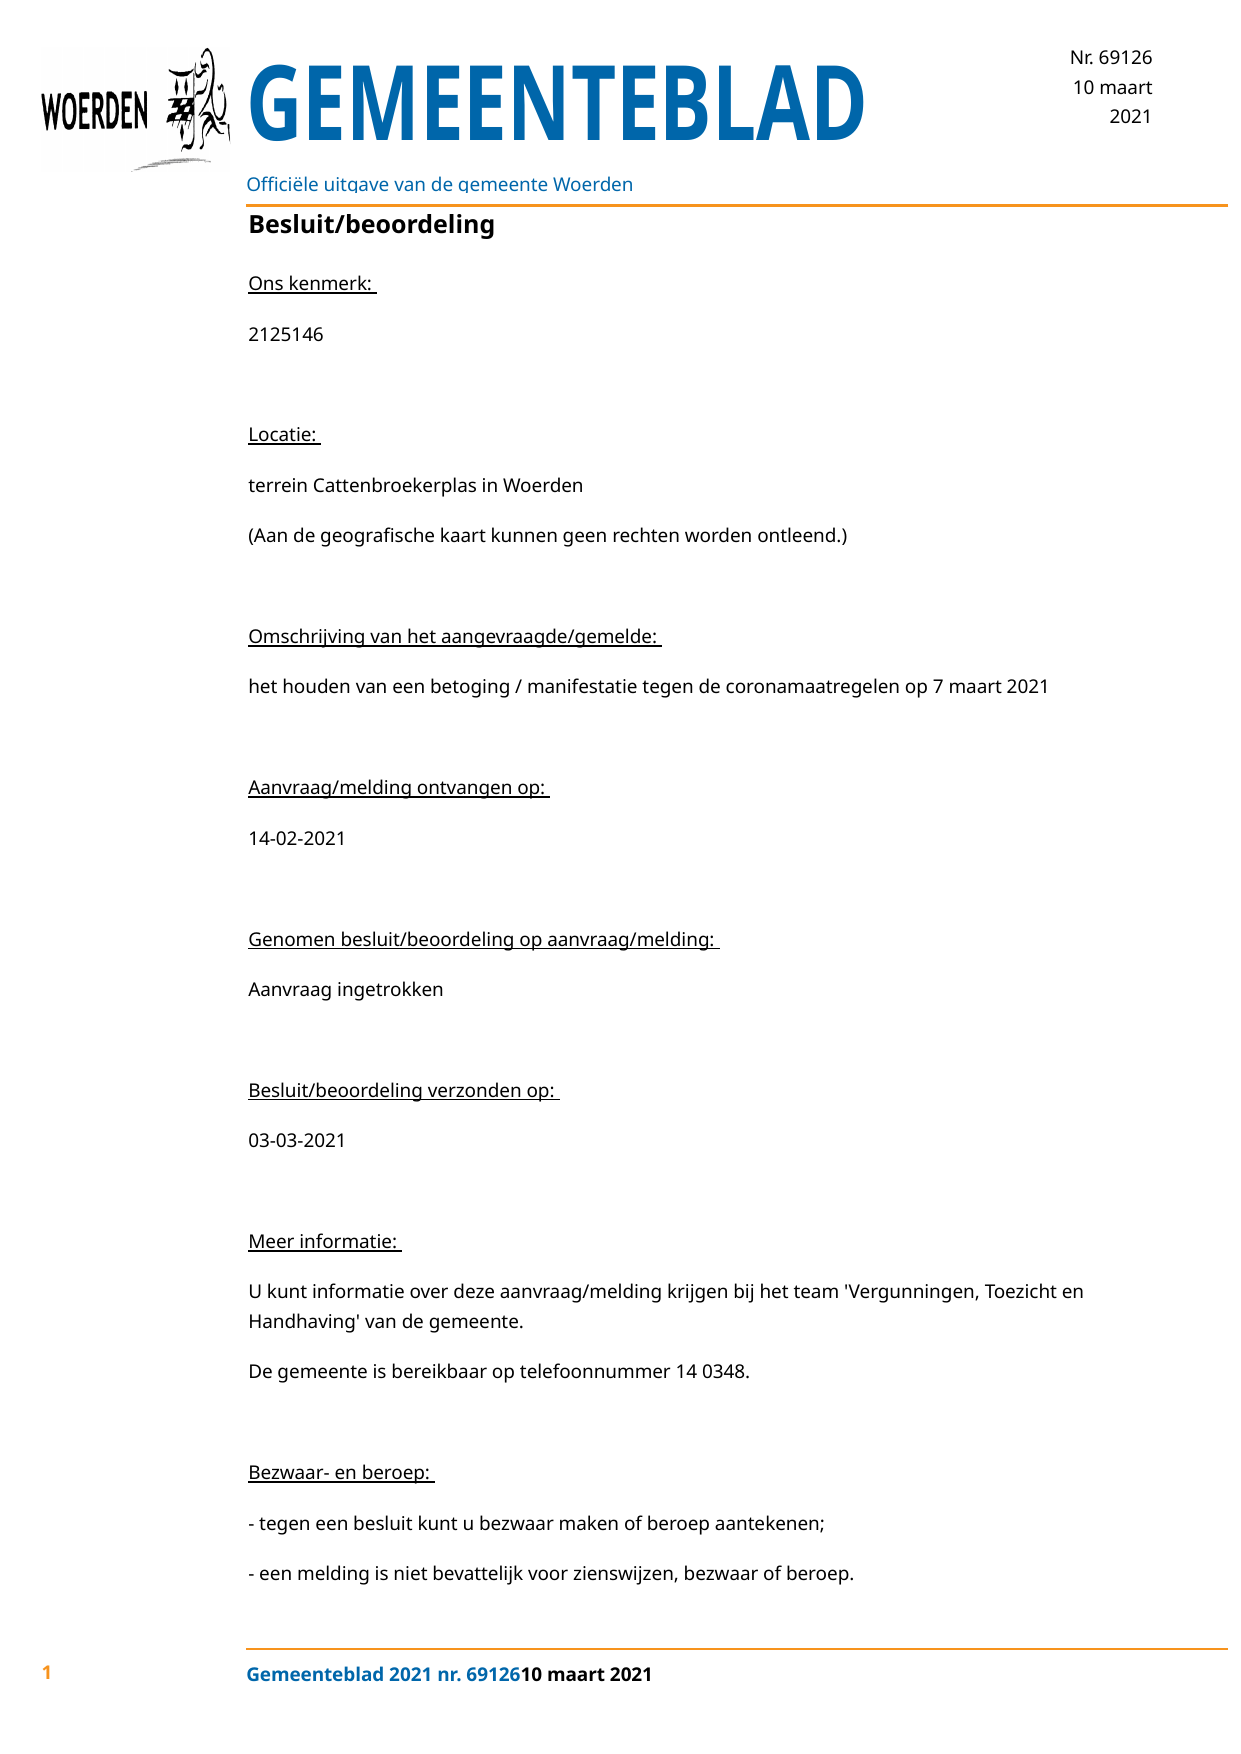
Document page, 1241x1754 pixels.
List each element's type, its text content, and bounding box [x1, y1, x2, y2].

text Aanvraag ingetrokken [248, 976, 1152, 1002]
text Aanvraag/melding ontvangen op: [248, 774, 1152, 800]
text Locatie: [248, 422, 1152, 447]
text het houden van een betoging / manifestatie tegen de coronamaatregelen op 7 maart 2021 [248, 674, 1152, 699]
text 14-02-2021 [248, 825, 1152, 851]
text 03-03-2021 [248, 1127, 1152, 1153]
text Besluit/beoordeling [248, 207, 1152, 241]
text Omschrijving van het aangevraagde/gemelde: [248, 623, 1152, 649]
text Besluit/beoordeling verzonden op: [248, 1077, 1152, 1103]
text Ons kenmerk: [248, 270, 1152, 296]
text U kunt informatie over deze aanvraag/melding krijgen bij het team 'Vergunningen, Toezicht en Handhaving' van de gemeente. [248, 1279, 1152, 1334]
text terrein Cattenbroekerplas in Woerden [248, 472, 1152, 498]
text Meer informatie: [248, 1228, 1152, 1254]
picture [41, 47, 231, 172]
text (Aan de geografische kaart kunnen geen rechten worden ontleend.) [248, 522, 1152, 548]
text - tegen een besluit kunt u bezwaar maken of beroep aantekenen; [248, 1510, 1152, 1536]
text Bezwaar- en beroep: [248, 1459, 1152, 1485]
text 2125146 [248, 321, 1152, 346]
text De gemeente is bereikbaar op telefoonnummer 14 0348. [248, 1359, 1152, 1384]
text - een melding is niet bevattelijk voor zienswijzen, bezwaar of beroep. [248, 1560, 1152, 1586]
text Genomen besluit/beoordeling op aanvraag/melding: [248, 926, 1152, 951]
